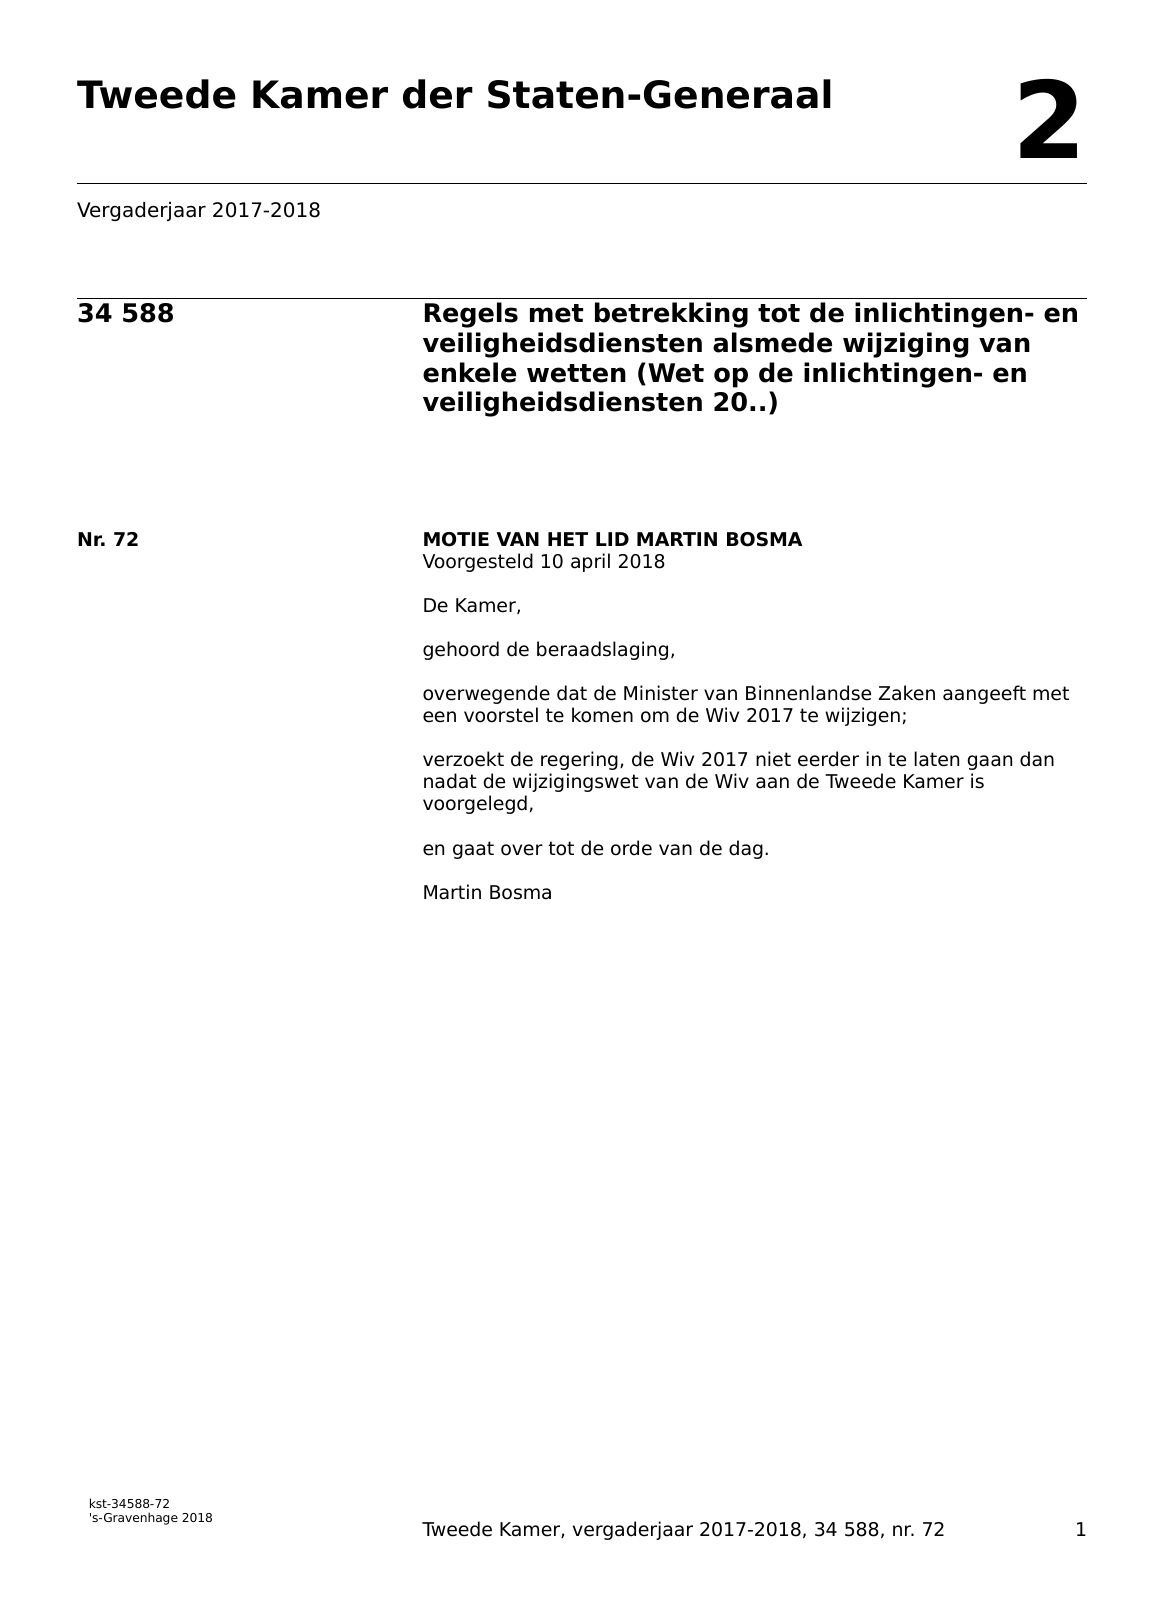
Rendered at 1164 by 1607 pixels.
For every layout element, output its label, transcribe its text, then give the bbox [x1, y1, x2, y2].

text kst-34588-72 [88, 1497, 323, 1511]
subtitle Nr. 72 MOTIE VAN HET LID MARTIN BOSMA [77, 529, 1087, 551]
text Voorgesteld 10 april 2018 [422, 551, 1087, 573]
subtitle 34 588 Regels met betrekking tot de inlichtingen- en veiligheidsdiensten alsmede wijziging van enkele wetten (Wet op de inlichtingen- en veiligheidsdiensten 20..) [77, 299, 1087, 418]
text Martin Bosma [422, 882, 1087, 904]
text overwegende dat de Minister van Binnenlandse Zaken aangeeft met een voorstel te komen om de Wiv 2017 te wijzigen; [422, 683, 1087, 727]
text verzoekt de regering, de Wiv 2017 niet eerder in te laten gaan dan nadat de wijzigingswet van de Wiv aan de Tweede Kamer is voorgelegd, [422, 749, 1087, 815]
table_cell Vergaderjaar 2017-2018 [77, 184, 1087, 298]
text en gaat over tot de orde van de dag. [422, 837, 1087, 859]
table_header 2 [886, 59, 1087, 183]
text gehoord de beraadslaging, [422, 639, 1087, 661]
table_header Tweede Kamer der Staten-Generaal [77, 59, 886, 183]
text 's-Gravenhage 2018 [88, 1511, 323, 1525]
text De Kamer, [422, 595, 1087, 617]
